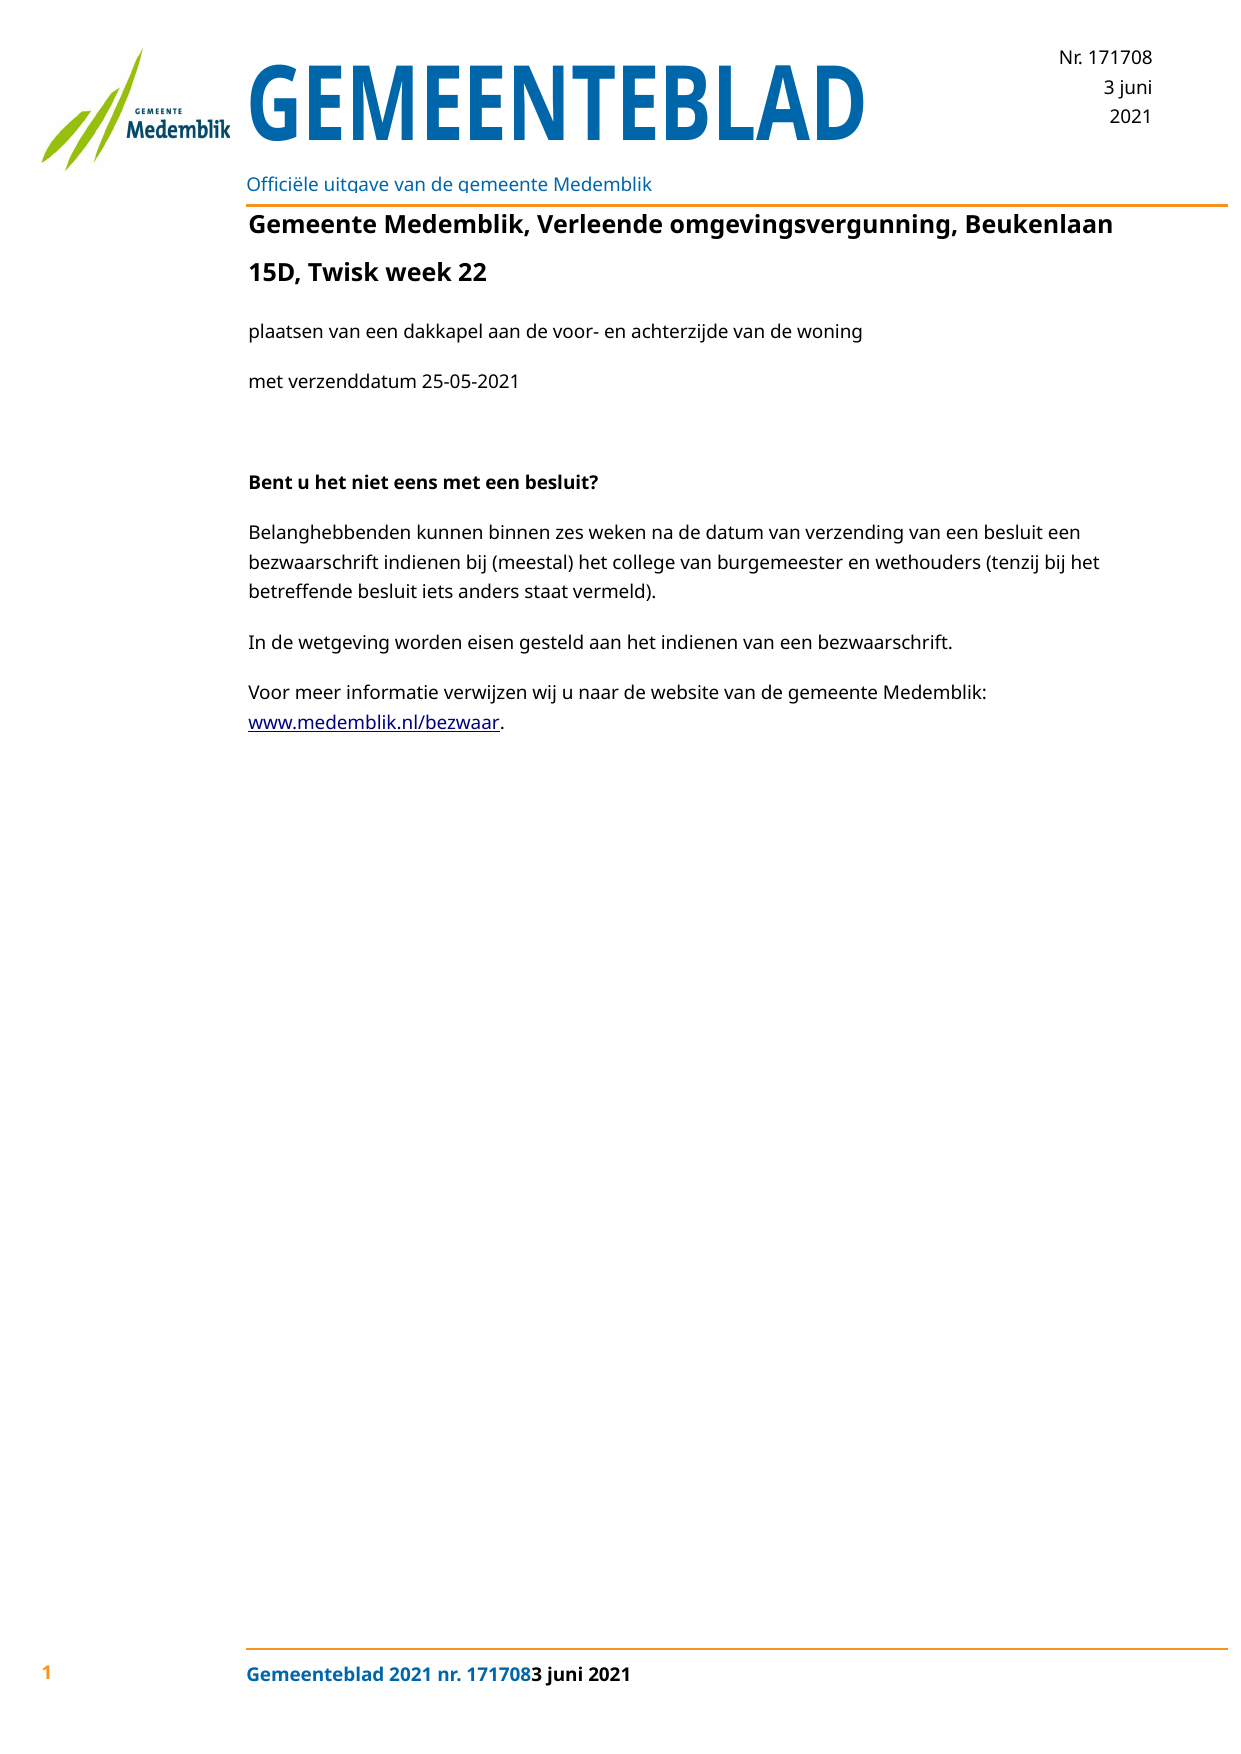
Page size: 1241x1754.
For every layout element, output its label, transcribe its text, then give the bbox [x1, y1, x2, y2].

text Gemeente Medemblik, Verleende omgevingsvergunning, Beukenlaan 15D, Twisk week 22 [248, 207, 1152, 288]
text Voor meer informatie verwijzen wij u naar de website van de gemeente Medemblik: www.medemblik.nl/bezwaar. [248, 679, 1152, 735]
picture [41, 47, 231, 172]
text Belanghebbenden kunnen binnen zes weken na de datum van verzending van een besluit een bezwaarschrift indienen bij (meestal) het college van burgemeester en wethouders (tenzij bij het betreffende besluit iets anders staat vermeld). [248, 519, 1152, 604]
text Bent u het niet eens met een besluit? [248, 469, 1152, 495]
text In de wetgeving worden eisen gesteld aan het indienen van een bezwaarschrift. [248, 629, 1152, 655]
text plaatsen van een dakkapel aan de voor- en achterzijde van de woning [248, 318, 1152, 344]
text met verzenddatum 25-05-2021 [248, 368, 1152, 394]
